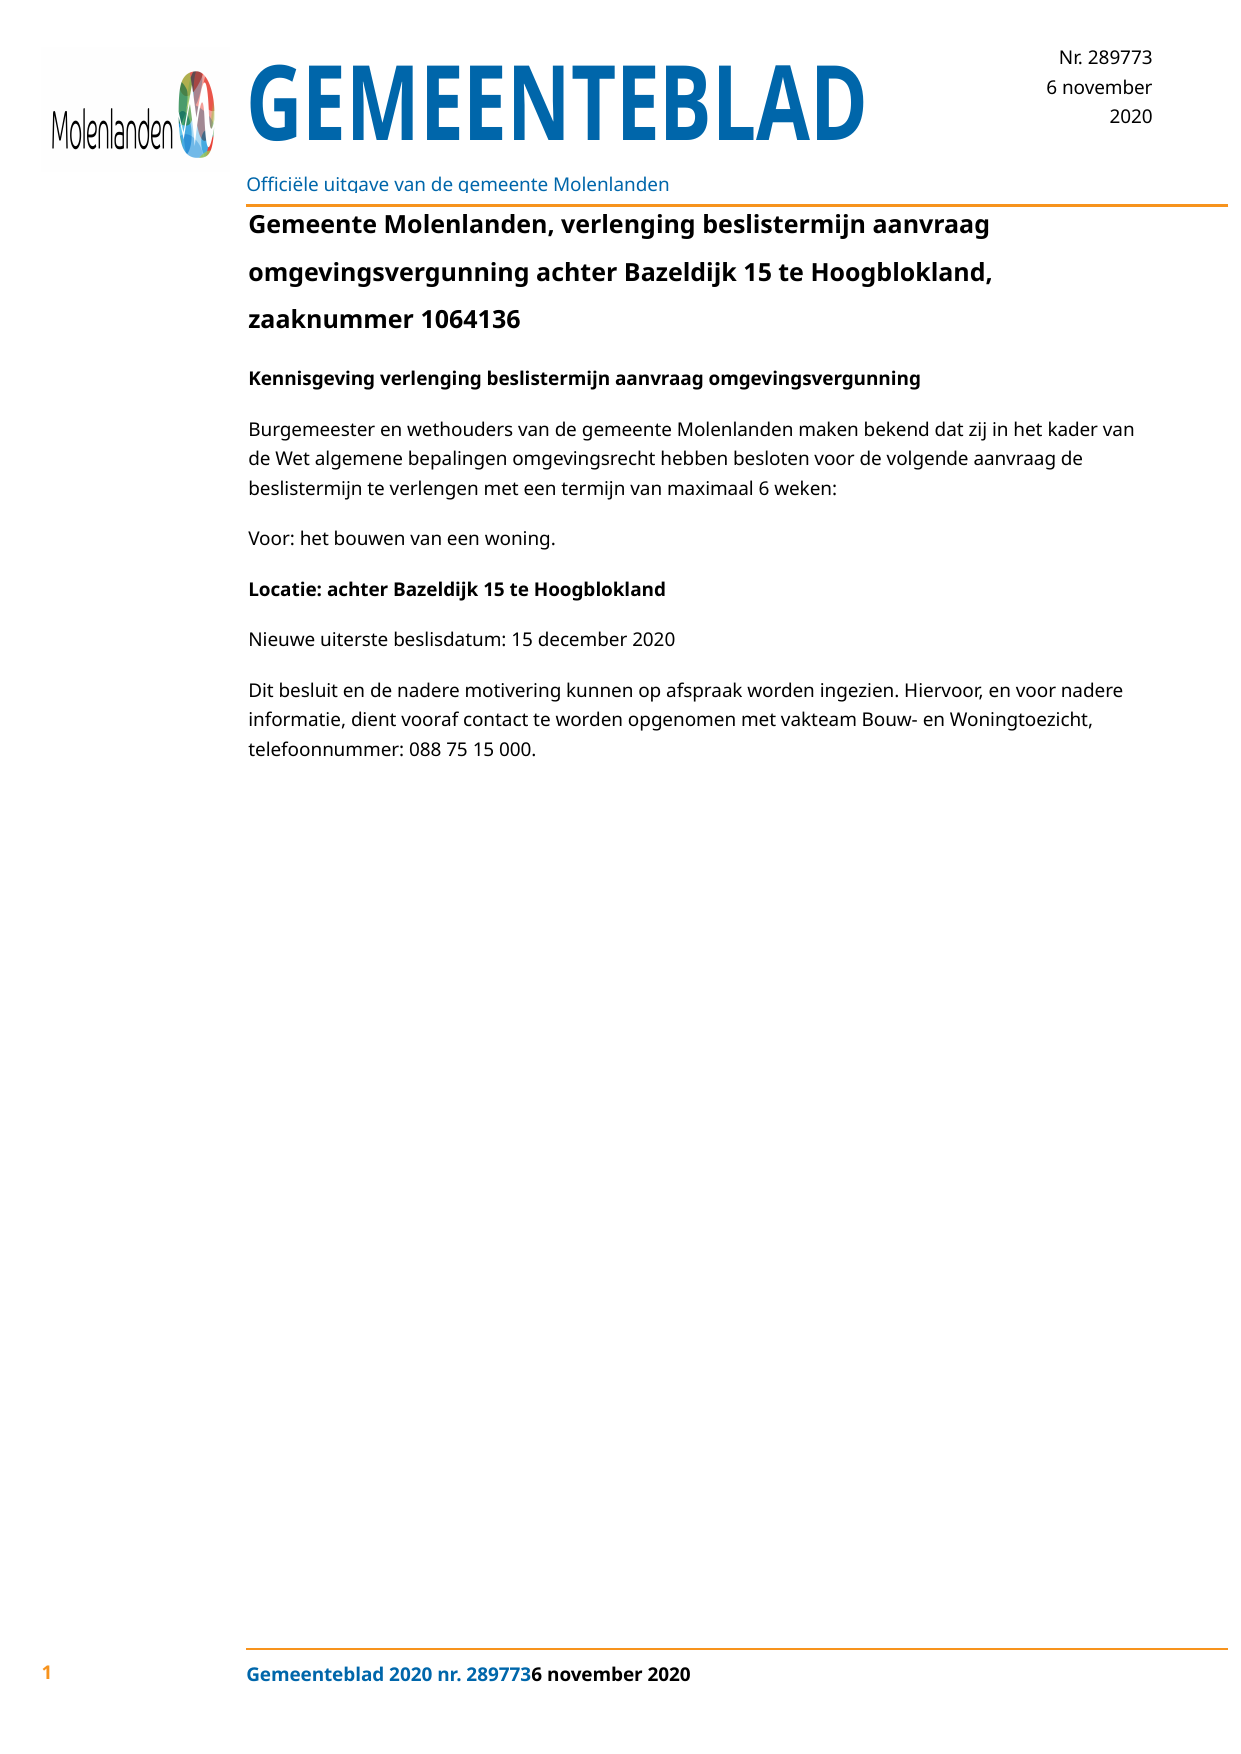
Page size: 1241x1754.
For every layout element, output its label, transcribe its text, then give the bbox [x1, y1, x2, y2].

text Nieuwe uiterste beslisdatum: 15 december 2020 [248, 626, 1152, 652]
text Voor: het bouwen van een woning. [248, 526, 1152, 551]
text Gemeente Molenlanden, verlenging beslistermijn aanvraag omgevingsvergunning achter Bazeldijk 15 te Hoogblokland, zaaknummer 1064136 [248, 207, 1152, 336]
text Dit besluit en de nadere motivering kunnen op afspraak worden ingezien. Hiervoor, en voor nadere informatie, dient vooraf contact te worden opgenomen met vakteam Bouw- en Woningtoezicht, telefoonnummer: 088 75 15 000. [248, 677, 1152, 762]
text Kennisgeving verlenging beslistermijn aanvraag omgevingsvergunning [248, 366, 1152, 391]
text Burgemeester en wethouders van de gemeente Molenlanden maken bekend dat zij in het kader van de Wet algemene bepalingen omgevingsrecht hebben besloten voor de volgende aanvraag de beslistermijn te verlengen met een termijn van maximaal 6 weken: [248, 416, 1152, 501]
picture [41, 47, 231, 172]
text Locatie: achter Bazeldijk 15 te Hoogblokland [248, 576, 1152, 602]
